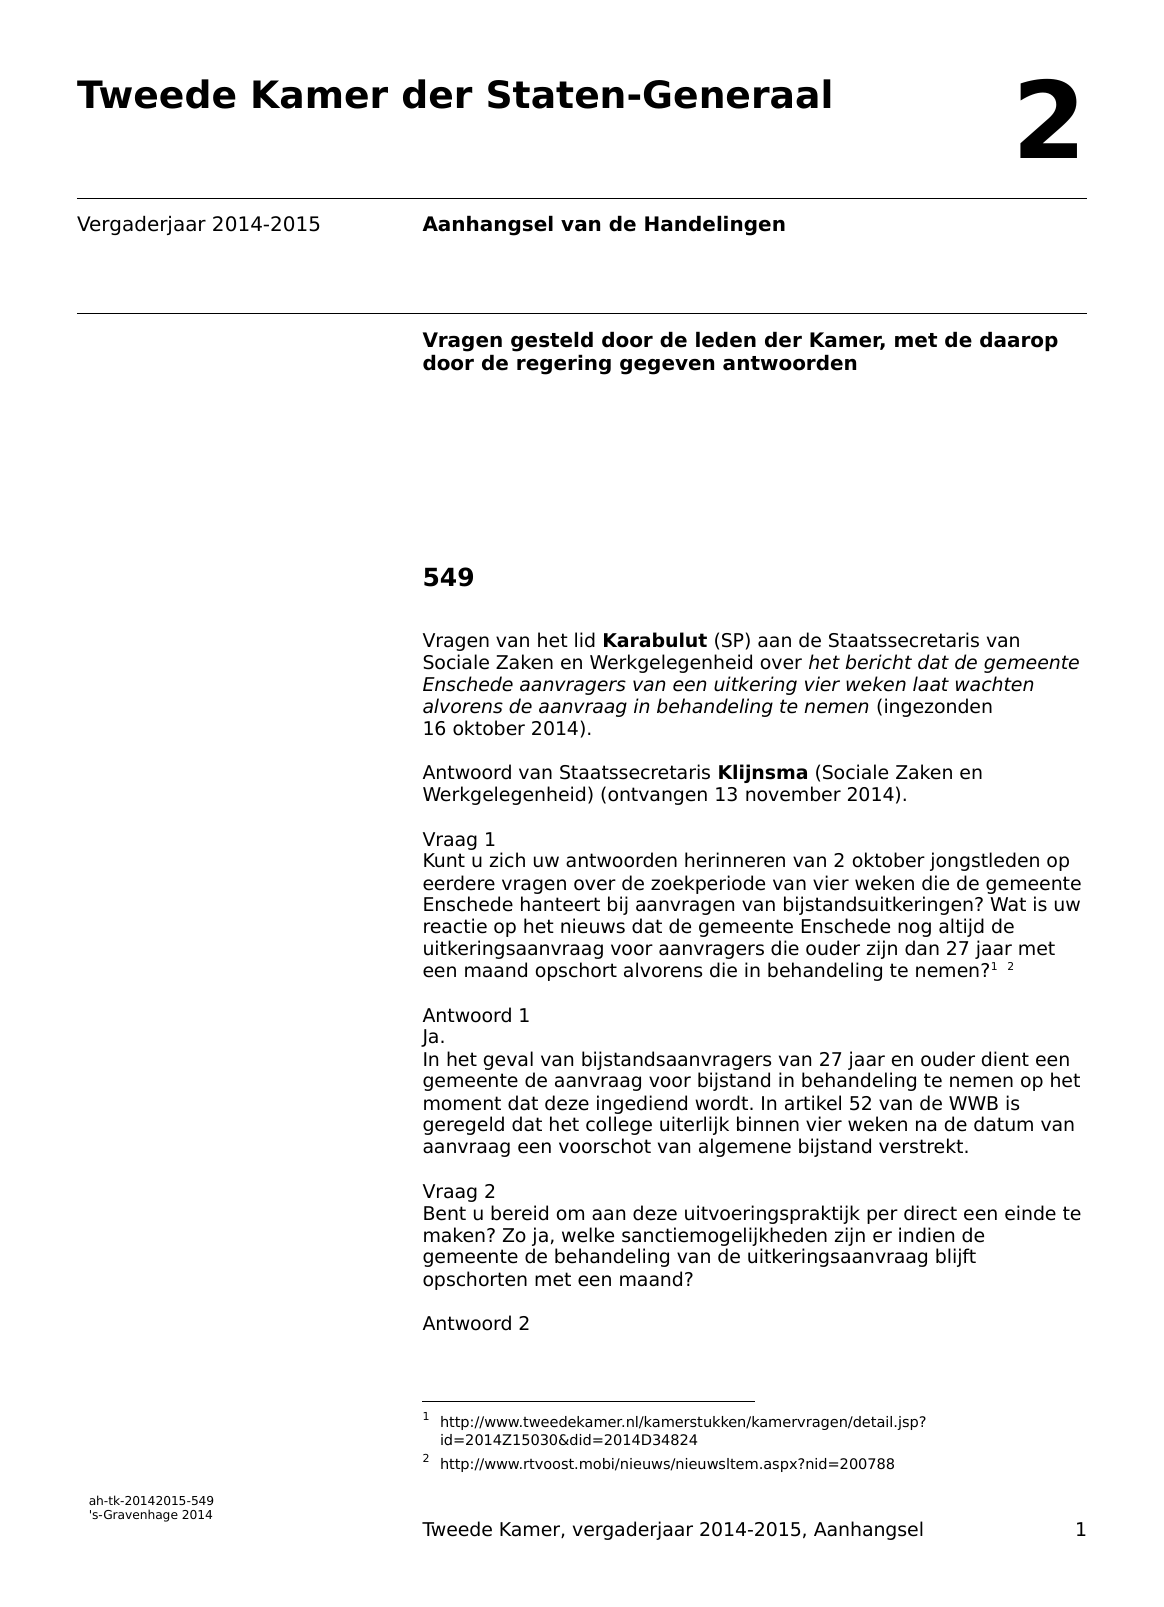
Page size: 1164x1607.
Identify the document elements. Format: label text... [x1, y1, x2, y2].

text http://www.rtvoost.mobi/nieuws/nieuwsltem.aspx?nid=200788 [422, 1452, 1087, 1474]
text Ja. [422, 1026, 1087, 1048]
text In het geval van bijstandsaanvragers van 27 jaar en ouder dient een gemeente de aanvraag voor bijstand in behandeling te nemen op het moment dat deze ingediend wordt. In artikel 52 van de WWB is geregeld dat het college uiterlijk binnen vier weken na de datum van aanvraag een voorschot van algemene bijstand verstrekt. [422, 1048, 1087, 1158]
text ah-tk-20142015-549 [88, 1494, 323, 1508]
text Vraag 2 [422, 1181, 1087, 1202]
table_cell Vergaderjaar 2014-2015 [77, 199, 422, 313]
table_header Tweede Kamer der Staten-Generaal [77, 59, 886, 198]
text 549 [422, 563, 1087, 592]
text http://www.tweedekamer.nl/kamerstukken/kamervragen/detail.jsp?id=2014Z15030&did=2014D34824 [422, 1410, 1087, 1449]
text Antwoord 1 [422, 1004, 1087, 1026]
table_cell [77, 314, 422, 375]
text Vraag 1 [422, 828, 1087, 850]
text 's-Gravenhage 2014 [88, 1508, 323, 1522]
text Vragen van het lid Karabulut (SP) aan de Staatssecretaris van Sociale Zaken en Werkgelegenheid over het bericht dat de gemeente Enschede aanvragers van een uitkering vier weken laat wachten alvorens de aanvraag in behandeling te nemen (ingezonden 16 oktober 2014). [422, 630, 1087, 740]
table_cell Vragen gesteld door de leden der Kamer, met de daarop door de regering gegeven antwoorden [422, 314, 1087, 375]
text Kunt u zich uw antwoorden herinneren van 2 oktober jongstleden op eerdere vragen over de zoekperiode van vier weken die de gemeente Enschede hanteert bij aanvragen van bijstandsuitkeringen? Wat is uw reactie op het nieuws dat de gemeente Enschede nog altijd de uitkeringsaanvraag voor aanvragers die ouder zijn dan 27 jaar met een maand opschort alvorens die in behandeling te nemen? [422, 850, 1087, 982]
text Antwoord van Staatssecretaris Klijnsma (Sociale Zaken en Werkgelegenheid) (ontvangen 13 november 2014). [422, 762, 1087, 806]
text Antwoord 2 [422, 1313, 1087, 1334]
table_header 2 [886, 59, 1087, 198]
table_cell Aanhangsel van de Handelingen [422, 199, 1087, 313]
text Bent u bereid om aan deze uitvoeringspraktijk per direct een einde te maken? Zo ja, welke sanctiemogelijkheden zijn er indien de gemeente de behandeling van de uitkeringsaanvraag blijft opschorten met een maand? [422, 1202, 1087, 1290]
